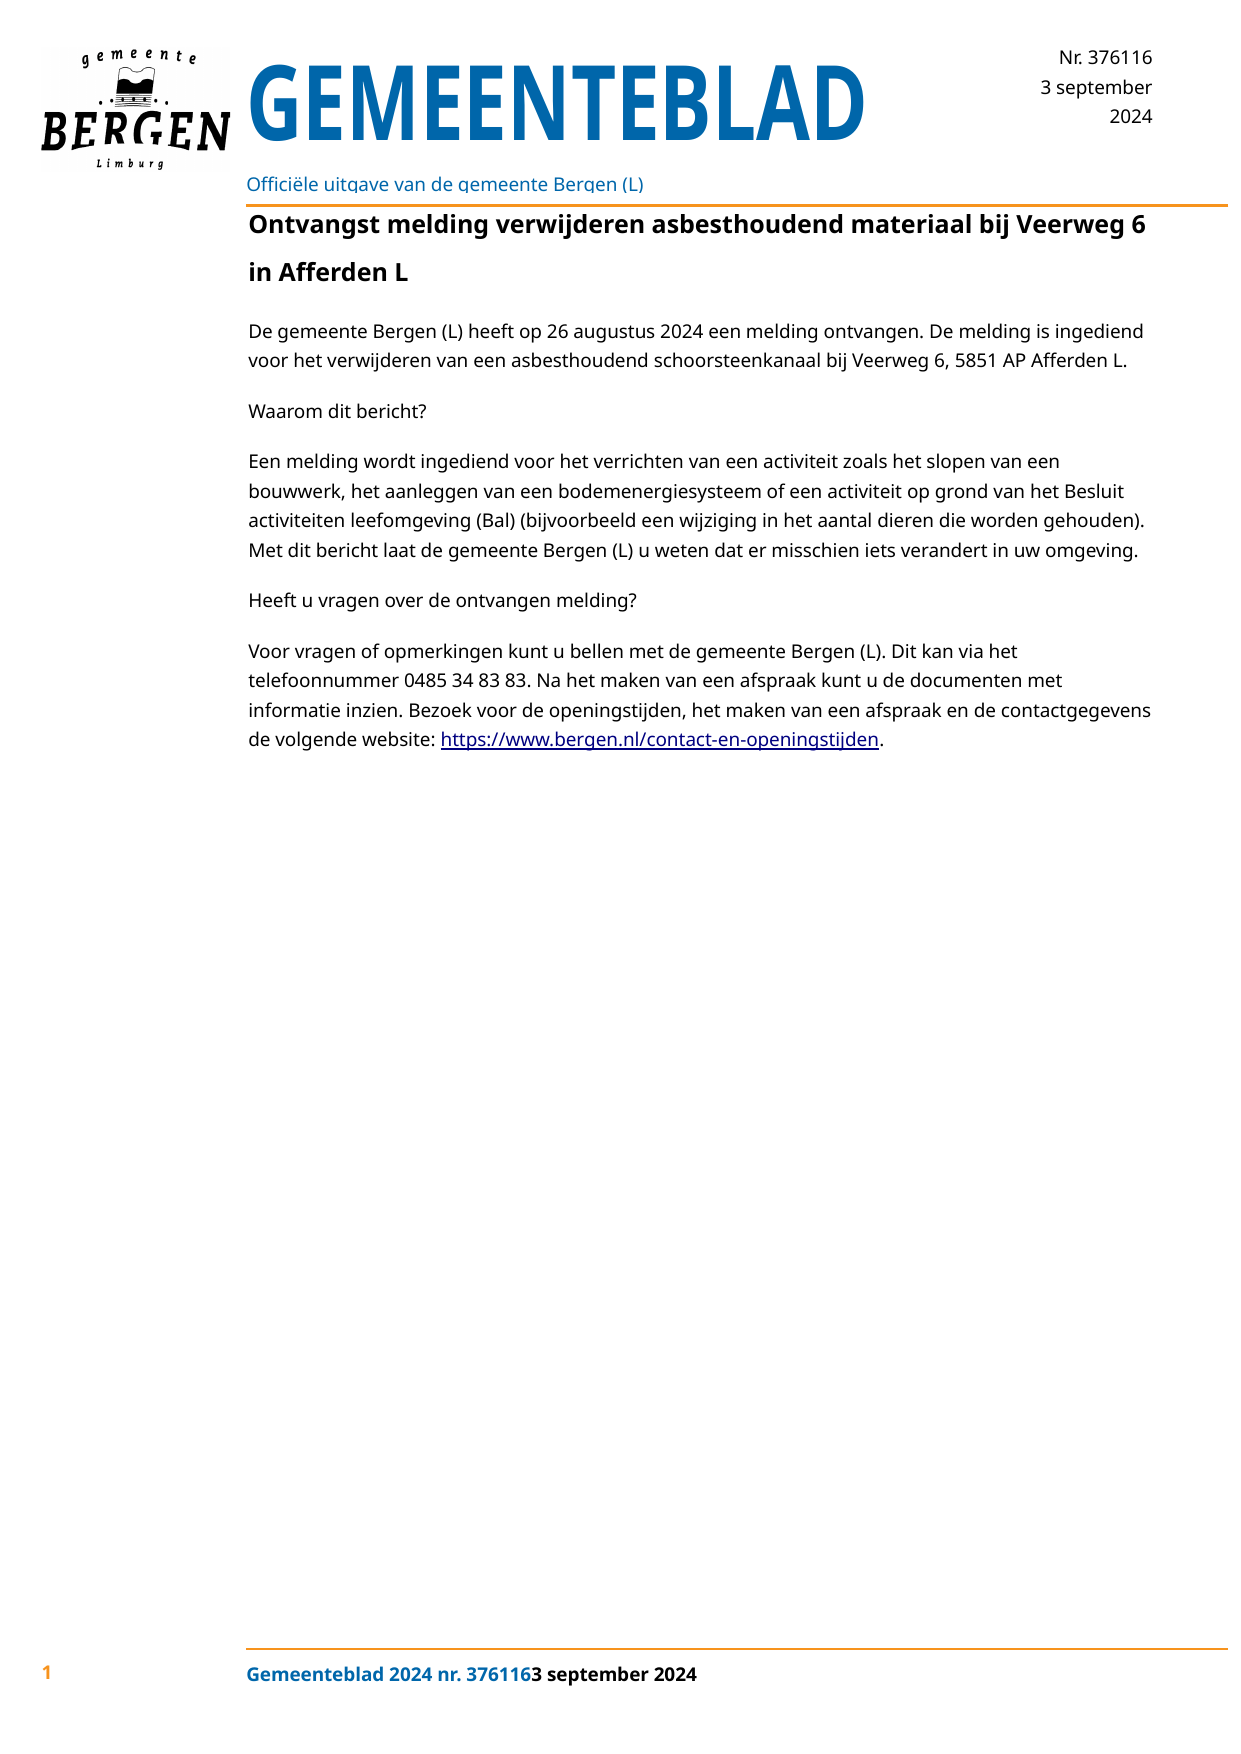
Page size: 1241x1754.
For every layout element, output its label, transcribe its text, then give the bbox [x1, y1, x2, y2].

text Voor vragen of opmerkingen kunt u bellen met de gemeente Bergen (L). Dit kan via het telefoonnummer 0485 34 83 83. Na het maken van een afspraak kunt u de documenten met informatie inzien. Bezoek voor de openingstijden, het maken van een afspraak en de contactgegevens de volgende website: https://www.bergen.nl/contact-en-openingstijden. [248, 638, 1152, 752]
text Ontvangst melding verwijderen asbesthoudend materiaal bij Veerweg 6 in Afferden L [248, 207, 1152, 288]
text Waarom dit bericht? [248, 398, 1152, 424]
text Een melding wordt ingediend voor het verrichten van een activiteit zoals het slopen van een bouwwerk, het aanleggen van een bodemenergiesysteem of een activiteit op grond van het Besluit activiteiten leefomgeving (Bal) (bijvoorbeeld een wijziging in het aantal dieren die worden gehouden). Met dit bericht laat de gemeente Bergen (L) u weten dat er misschien iets verandert in uw omgeving. [248, 448, 1152, 563]
text Heeft u vragen over de ontvangen melding? [248, 587, 1152, 613]
text De gemeente Bergen (L) heeft op 26 augustus 2024 een melding ontvangen. De melding is ingediend voor het verwijderen van een asbesthoudend schoorsteenkanaal bij Veerweg 6, 5851 AP Afferden L. [248, 318, 1152, 373]
picture [41, 47, 231, 172]
